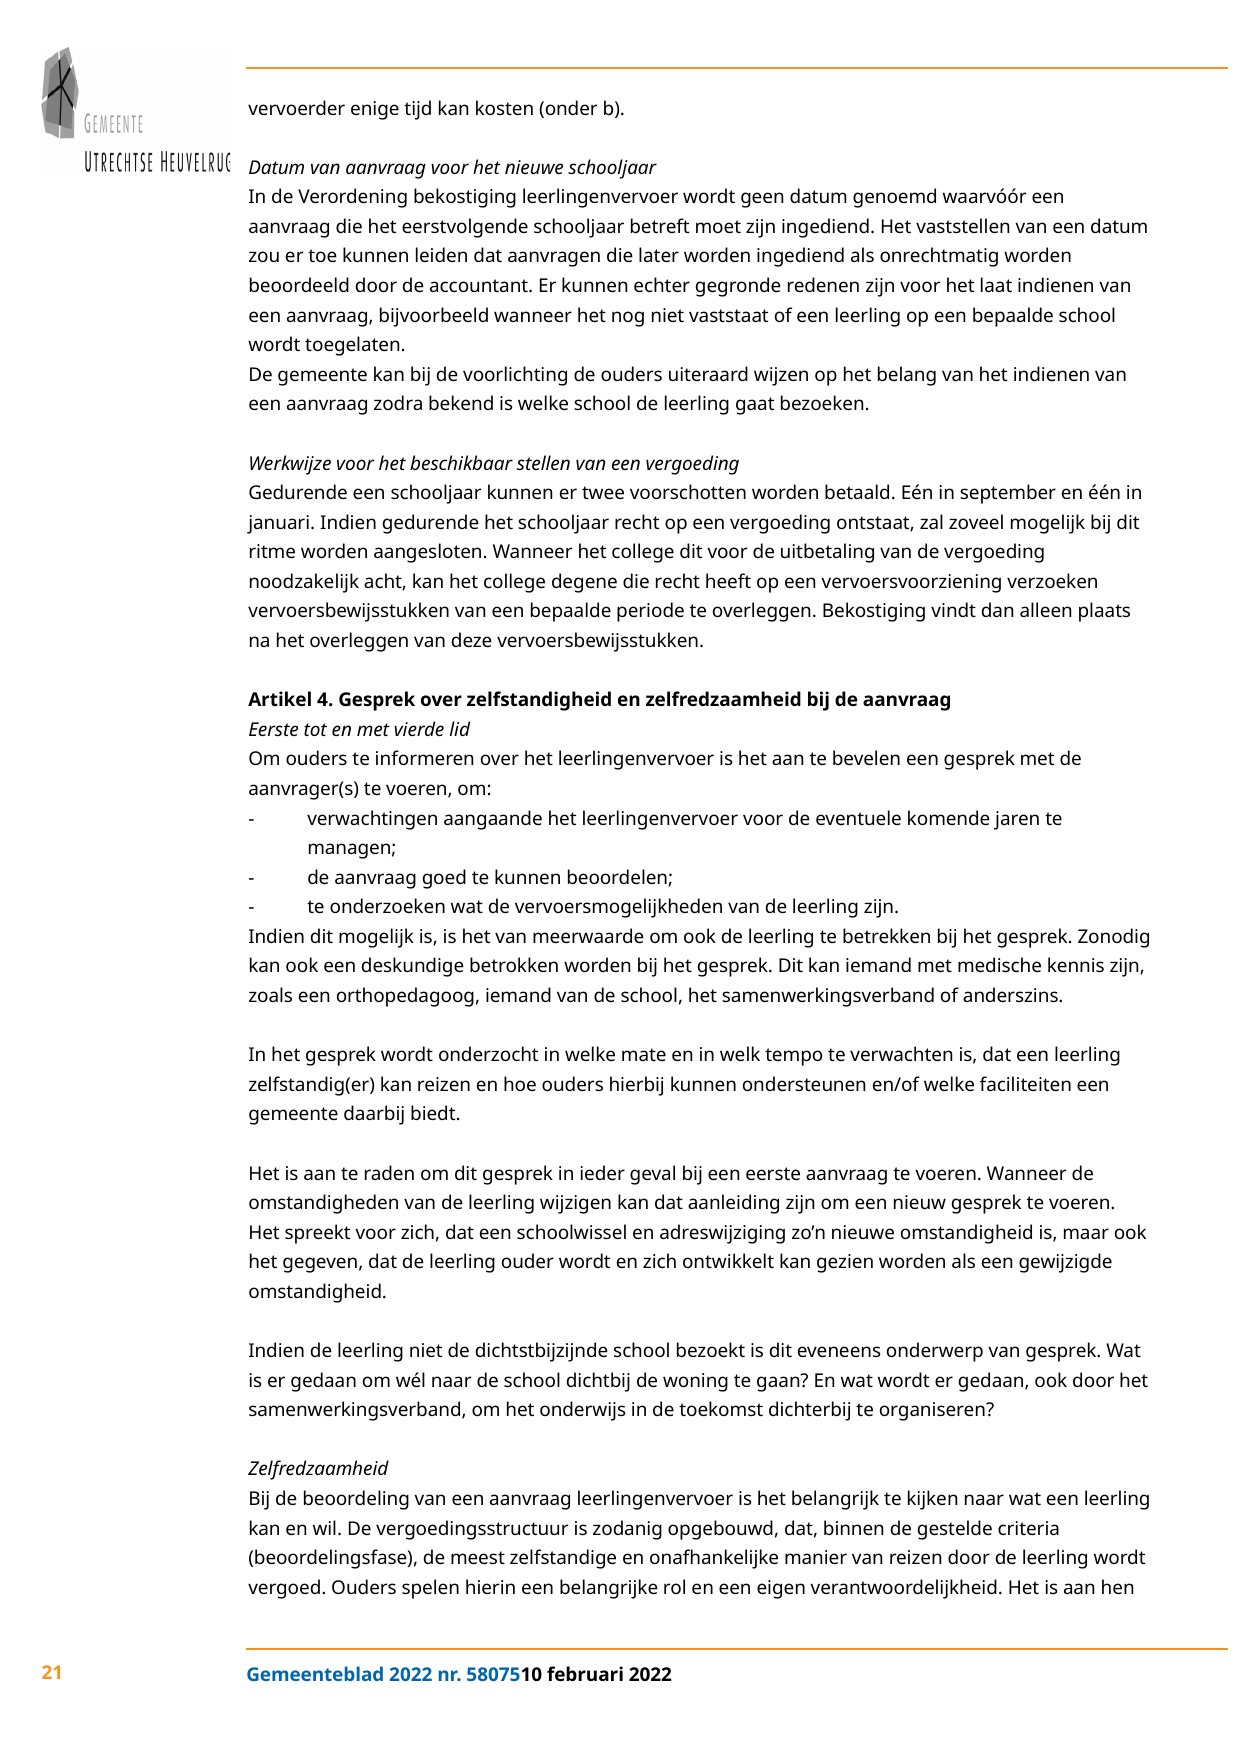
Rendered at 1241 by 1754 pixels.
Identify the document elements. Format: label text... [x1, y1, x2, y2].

list de aanvraag goed te kunnen beoordelen; [248, 864, 1152, 890]
text Werkwijze voor het beschikbaar stellen van een vergoeding [248, 450, 1152, 476]
picture [41, 47, 231, 172]
text In de Verordening bekostiging leerlingenvervoer wordt geen datum genoemd waarvóór een aanvraag die het eerstvolgende schooljaar betreft moet zijn ingediend. Het vaststellen van een datum zou er toe kunnen leiden dat aanvragen die later worden ingediend als onrechtmatig worden beoordeeld door de accountant. Er kunnen echter gegronde redenen zijn voor het laat indienen van een aanvraag, bijvoorbeeld wanneer het nog niet vaststaat of een leerling op een bepaalde school wordt toegelaten. [248, 183, 1152, 357]
text In het gesprek wordt onderzocht in welke mate en in welk tempo te verwachten is, dat een leerling zelfstandig(er) kan reizen en hoe ouders hierbij kunnen ondersteunen en/of welke faciliteiten een gemeente daarbij biedt. [248, 1041, 1152, 1126]
text Artikel 4. Gesprek over zelfstandigheid en zelfredzaamheid bij de aanvraag [248, 686, 1152, 712]
text Gedurende een schooljaar kunnen er twee voorschotten worden betaald. Eén in september en één in januari. Indien gedurende het schooljaar recht op een vergoeding ontstaat, zal zoveel mogelijk bij dit ritme worden aangesloten. Wanneer het college dit voor de uitbetaling van de vergoeding noodzakelijk acht, kan het college degene die recht heeft op een vervoersvoorziening verzoeken vervoersbewijsstukken van een bepaalde periode te overleggen. Bekostiging vindt dan alleen plaats na het overleggen van deze vervoersbewijsstukken. [248, 479, 1152, 653]
text vervoerder enige tijd kan kosten (onder b). [248, 95, 1152, 121]
text Zelfredzaamheid [248, 1456, 1152, 1481]
text Bij de beoordeling van een aanvraag leerlingenvervoer is het belangrijk te kijken naar wat een leerling kan en wil. De vergoedingsstructuur is zodanig opgebouwd, dat, binnen de gestelde criteria (beoordelingsfase), de meest zelfstandige en onafhankelijke manier van reizen door de leerling wordt vergoed. Ouders spelen hierin een belangrijke rol en een eigen verantwoordelijkheid. Het is aan hen [248, 1485, 1152, 1600]
text Eerste tot en met vierde lid [248, 716, 1152, 742]
list verwachtingen aangaande het leerlingenvervoer voor de eventuele komende jaren te managen; [248, 805, 1152, 860]
text De gemeente kan bij de voorlichting de ouders uiteraard wijzen op het belang van het indienen van een aanvraag zodra bekend is welke school de leerling gaat bezoeken. [248, 361, 1152, 416]
text Indien dit mogelijk is, is het van meerwaarde om ook de leerling te betrekken bij het gesprek. Zonodig kan ook een deskundige betrokken worden bij het gesprek. Dit kan iemand met medische kennis zijn, zoals een orthopedagoog, iemand van de school, het samenwerkingsverband of anderszins. [248, 923, 1152, 1008]
text Het is aan te raden om dit gesprek in ieder geval bij een eerste aanvraag te voeren. Wanneer de omstandigheden van de leerling wijzigen kan dat aanleiding zijn om een nieuw gesprek te voeren. Het spreekt voor zich, dat een schoolwissel en adreswijziging zo’n nieuwe omstandigheid is, maar ook het gegeven, dat de leerling ouder wordt en zich ontwikkelt kan gezien worden als een gewijzigde omstandigheid. [248, 1160, 1152, 1304]
text Indien de leerling niet de dichtstbijzijnde school bezoekt is dit eveneens onderwerp van gesprek. Wat is er gedaan om wél naar de school dichtbij de woning te gaan? En wat wordt er gedaan, ook door het samenwerkingsverband, om het onderwijs in de toekomst dichterbij te organiseren? [248, 1337, 1152, 1422]
list te onderzoeken wat de vervoersmogelijkheden van de leerling zijn. [248, 893, 1152, 919]
text Datum van aanvraag voor het nieuwe schooljaar [248, 154, 1152, 180]
text Om ouders te informeren over het leerlingenvervoer is het aan te bevelen een gesprek met de aanvrager(s) te voeren, om: [248, 746, 1152, 801]
